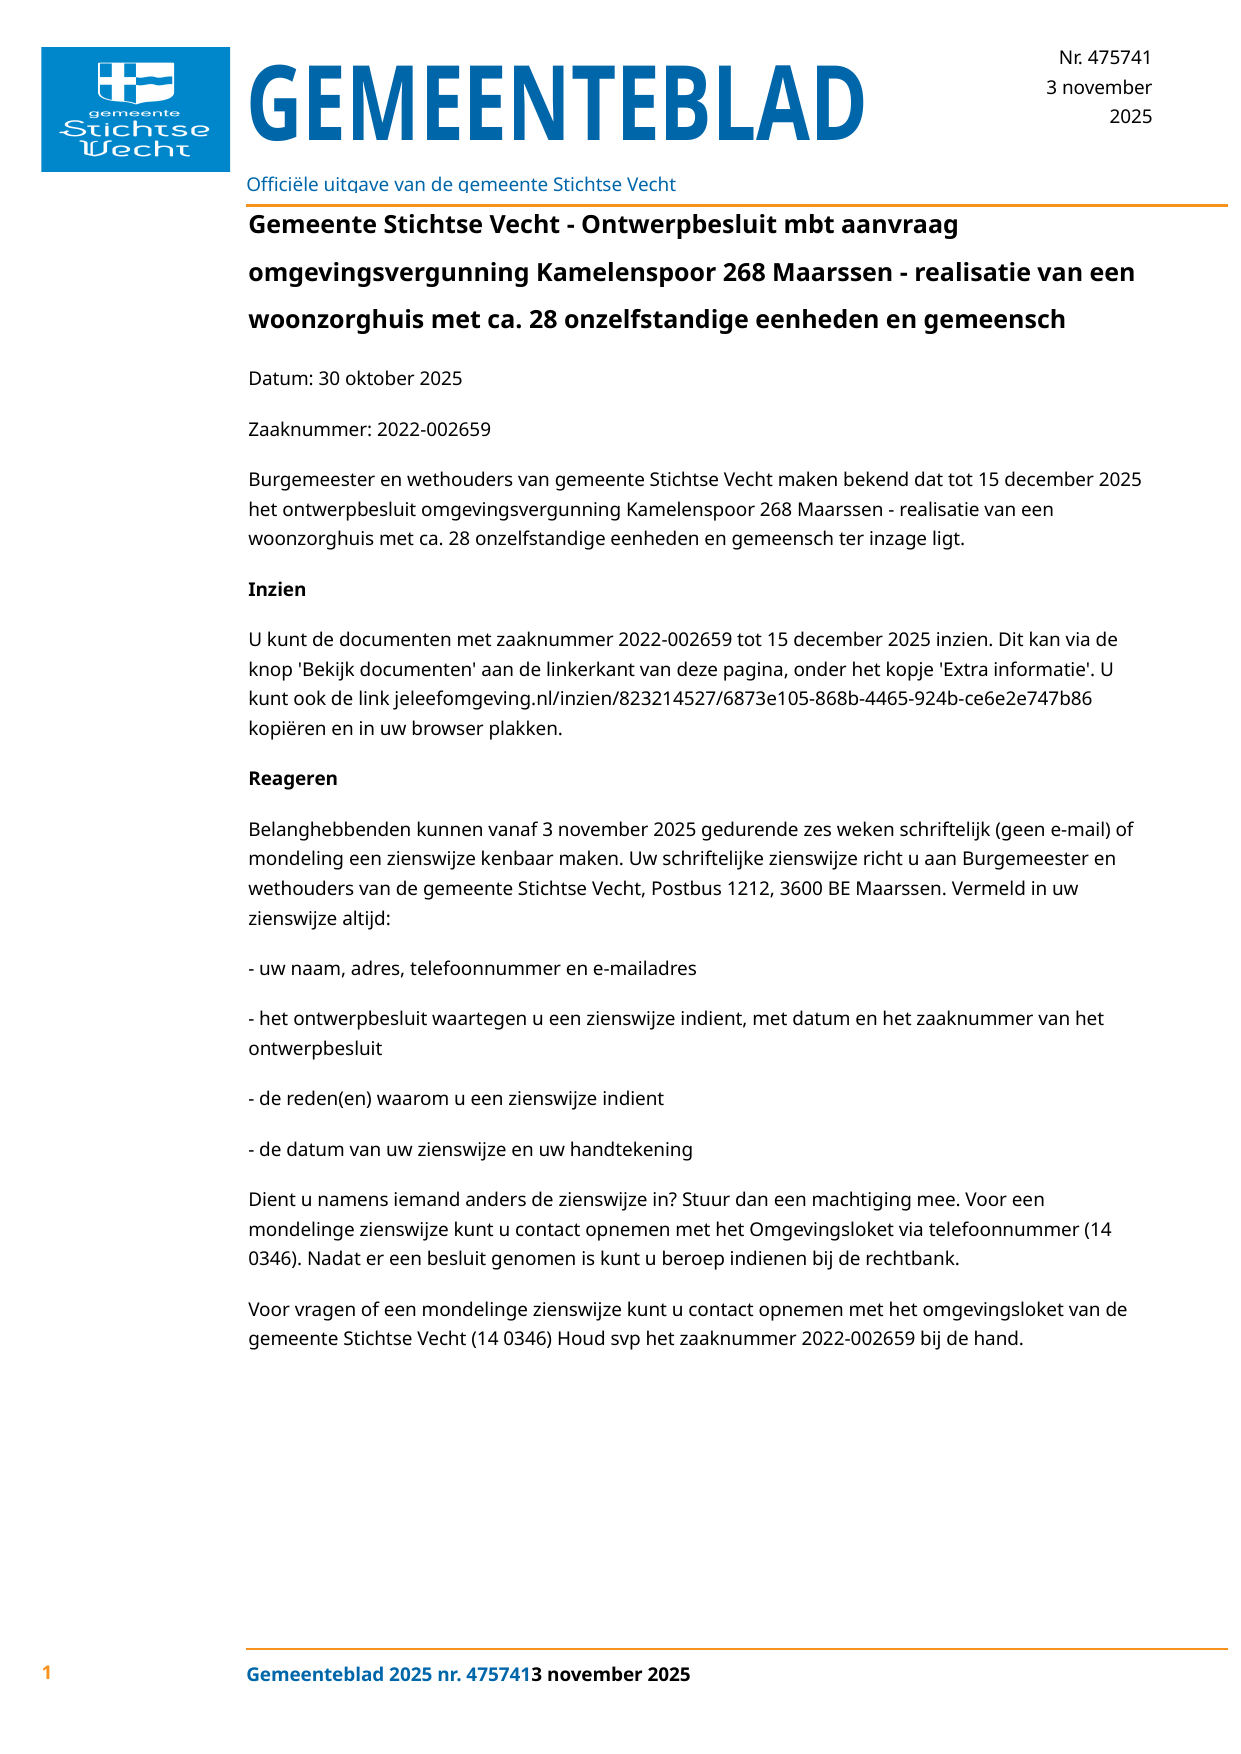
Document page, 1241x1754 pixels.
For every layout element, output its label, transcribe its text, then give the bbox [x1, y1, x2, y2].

text - uw naam, adres, telefoonnummer en e-mailadres [248, 955, 1152, 981]
text - het ontwerpbesluit waartegen u een zienswijze indient, met datum en het zaaknummer van het ontwerpbesluit [248, 1006, 1152, 1061]
text Gemeente Stichtse Vecht - Ontwerpbesluit mbt aanvraag omgevingsvergunning Kamelenspoor 268 Maarssen - realisatie van een woonzorghuis met ca. 28 onzelfstandige eenheden en gemeensch [248, 207, 1152, 336]
text Inzien [248, 576, 1152, 602]
picture [137, 63, 174, 103]
picture [99, 63, 135, 101]
text - de reden(en) waarom u een zienswijze indient [248, 1086, 1152, 1111]
text Belanghebbenden kunnen vanaf 3 november 2025 gedurende zes weken schriftelijk (geen e-mail) of mondeling een zienswijze kenbaar maken. Uw schriftelijke zienswijze richt u aan Burgemeester en wethouders van de gemeente Stichtse Vecht, Postbus 1212, 3600 BE Maarssen. Vermeld in uw zienswijze altijd: [248, 816, 1152, 930]
text U kunt de documenten met zaaknummer 2022-002659 tot 15 december 2025 inzien. Dit kan via de knop 'Bekijk documenten' aan de linkerkant van deze pagina, onder het kopje 'Extra informatie'. U kunt ook de link jeleefomgeving.nl/inzien/823214527/6873e105-868b-4465-924b-ce6e2e747b86 kopiëren en in uw browser plakken. [248, 626, 1152, 741]
text - de datum van uw zienswijze en uw handtekening [248, 1136, 1152, 1162]
text Dient u namens iemand anders de zienswijze in? Stuur dan een machtiging mee. Voor een mondelinge zienswijze kunt u contact opnemen met het Omgevingsloket via telefoonnummer (14 0346). Nadat er een besluit genomen is kunt u beroep indienen bij de rechtbank. [248, 1186, 1152, 1271]
text Voor vragen of een mondelinge zienswijze kunt u contact opnemen met het omgevingsloket van de gemeente Stichtse Vecht (14 0346) Houd svp het zaaknummer 2022-002659 bij de hand. [248, 1296, 1152, 1351]
text Datum: 30 oktober 2025 [248, 366, 1152, 391]
text Reageren [248, 766, 1152, 791]
text Zaaknummer: 2022-002659 [248, 416, 1152, 442]
text Burgemeester en wethouders van gemeente Stichtse Vecht maken bekend dat tot 15 december 2025 het ontwerpbesluit omgevingsvergunning Kamelenspoor 268 Maarssen - realisatie van een woonzorghuis met ca. 28 onzelfstandige eenheden en gemeensch ter inzage ligt. [248, 466, 1152, 551]
